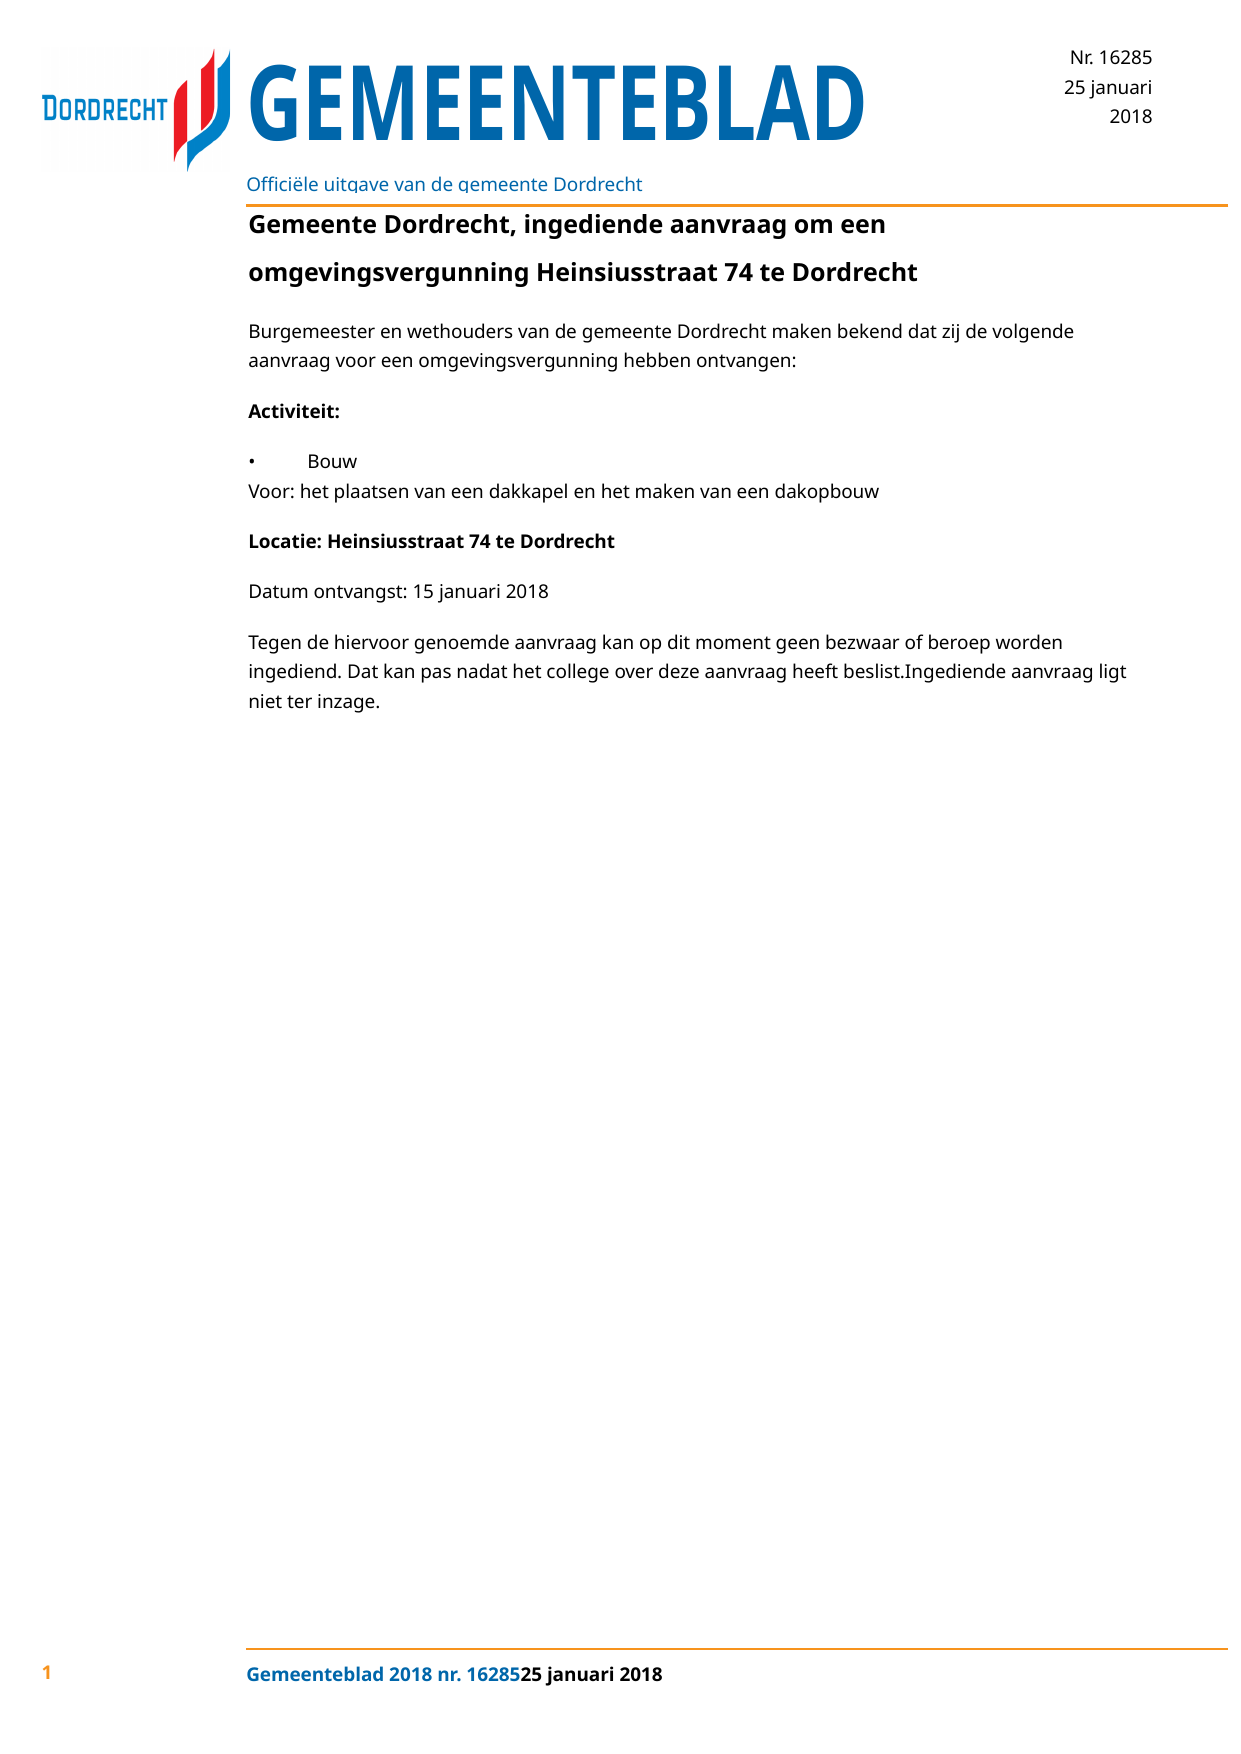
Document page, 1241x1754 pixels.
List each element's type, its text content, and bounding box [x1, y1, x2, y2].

text Locatie: Heinsiusstraat 74 te Dordrecht [248, 528, 1152, 554]
text Tegen de hiervoor genoemde aanvraag kan op dit moment geen bezwaar of beroep worden ingediend. Dat kan pas nadat het college over deze aanvraag heeft beslist.Ingediende aanvraag ligt niet ter inzage. [248, 629, 1152, 714]
text Voor: het plaatsen van een dakkapel en het maken van een dakopbouw [248, 478, 1152, 504]
text Datum ontvangst: 15 januari 2018 [248, 579, 1152, 604]
list Bouw [248, 448, 1152, 474]
picture [41, 47, 231, 172]
text Activiteit: [248, 398, 1152, 424]
text Burgemeester en wethouders van de gemeente Dordrecht maken bekend dat zij de volgende aanvraag voor een omgevingsvergunning hebben ontvangen: [248, 318, 1152, 373]
text Gemeente Dordrecht, ingediende aanvraag om een omgevingsvergunning Heinsiusstraat 74 te Dordrecht [248, 207, 1152, 288]
